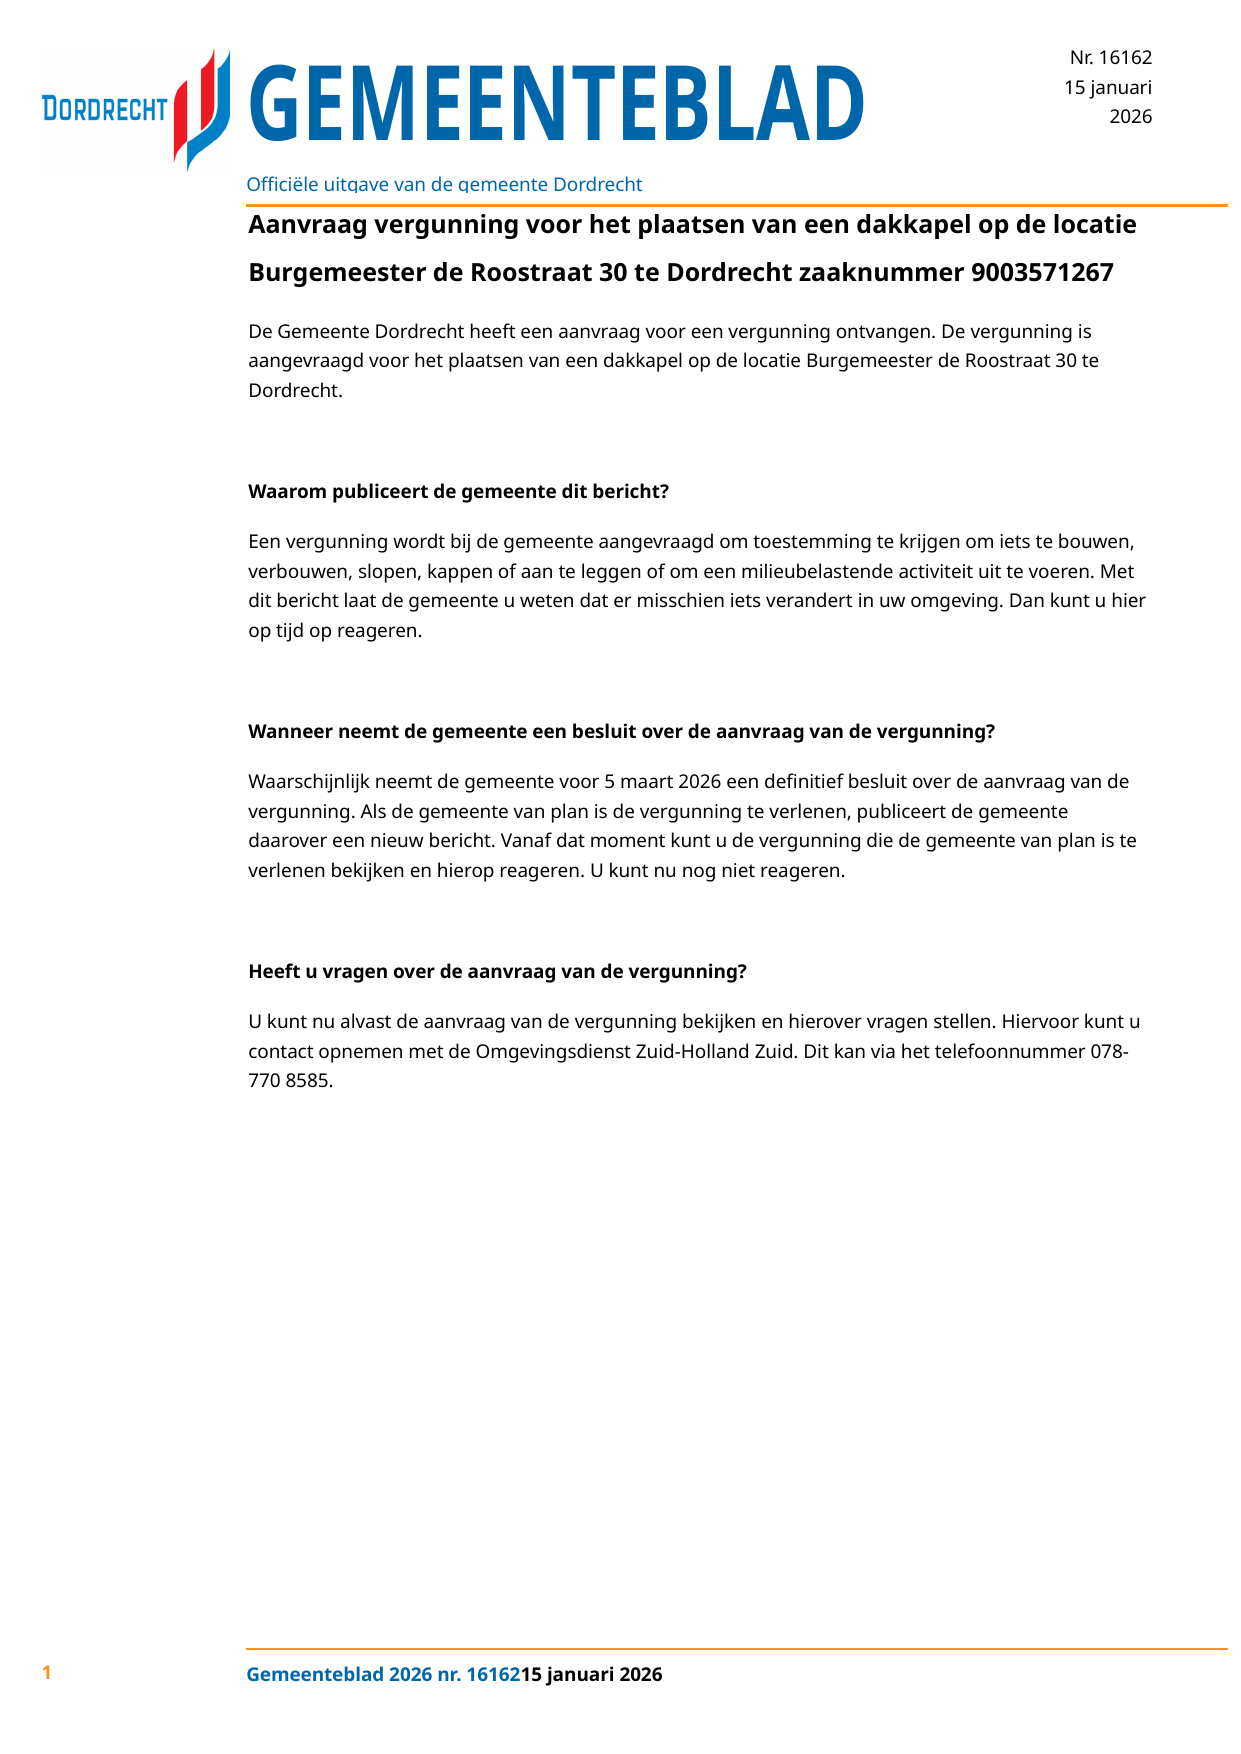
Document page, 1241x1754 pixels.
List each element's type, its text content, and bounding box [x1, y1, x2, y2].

text Wanneer neemt de gemeente een besluit over de aanvraag van de vergunning? [248, 718, 1152, 744]
text Heeft u vragen over de aanvraag van de vergunning? [248, 958, 1152, 984]
picture [41, 47, 231, 172]
text Waarom publiceert de gemeente dit bericht? [248, 478, 1152, 504]
text Een vergunning wordt bij de gemeente aangevraagd om toestemming te krijgen om iets te bouwen, verbouwen, slopen, kappen of aan te leggen of om een milieubelastende activiteit uit te voeren. Met dit bericht laat de gemeente u weten dat er misschien iets verandert in uw omgeving. Dan kunt u hier op tijd op reageren. [248, 528, 1152, 643]
text De Gemeente Dordrecht heeft een aanvraag voor een vergunning ontvangen. De vergunning is aangevraagd voor het plaatsen van een dakkapel op de locatie Burgemeester de Roostraat 30 te Dordrecht. [248, 318, 1152, 403]
text U kunt nu alvast de aanvraag van de vergunning bekijken en hierover vragen stellen. Hiervoor kunt u contact opnemen met de Omgevingsdienst Zuid-Holland Zuid. Dit kan via het telefoonnummer 078-770 8585. [248, 1008, 1152, 1093]
text Aanvraag vergunning voor het plaatsen van een dakkapel op de locatie Burgemeester de Roostraat 30 te Dordrecht zaaknummer 9003571267 [248, 207, 1152, 288]
text Waarschijnlijk neemt de gemeente voor 5 maart 2026 een definitief besluit over de aanvraag van de vergunning. Als de gemeente van plan is de vergunning te verlenen, publiceert de gemeente daarover een nieuw bericht. Vanaf dat moment kunt u de vergunning die de gemeente van plan is te verlenen bekijken en hierop reageren. U kunt nu nog niet reageren. [248, 768, 1152, 883]
